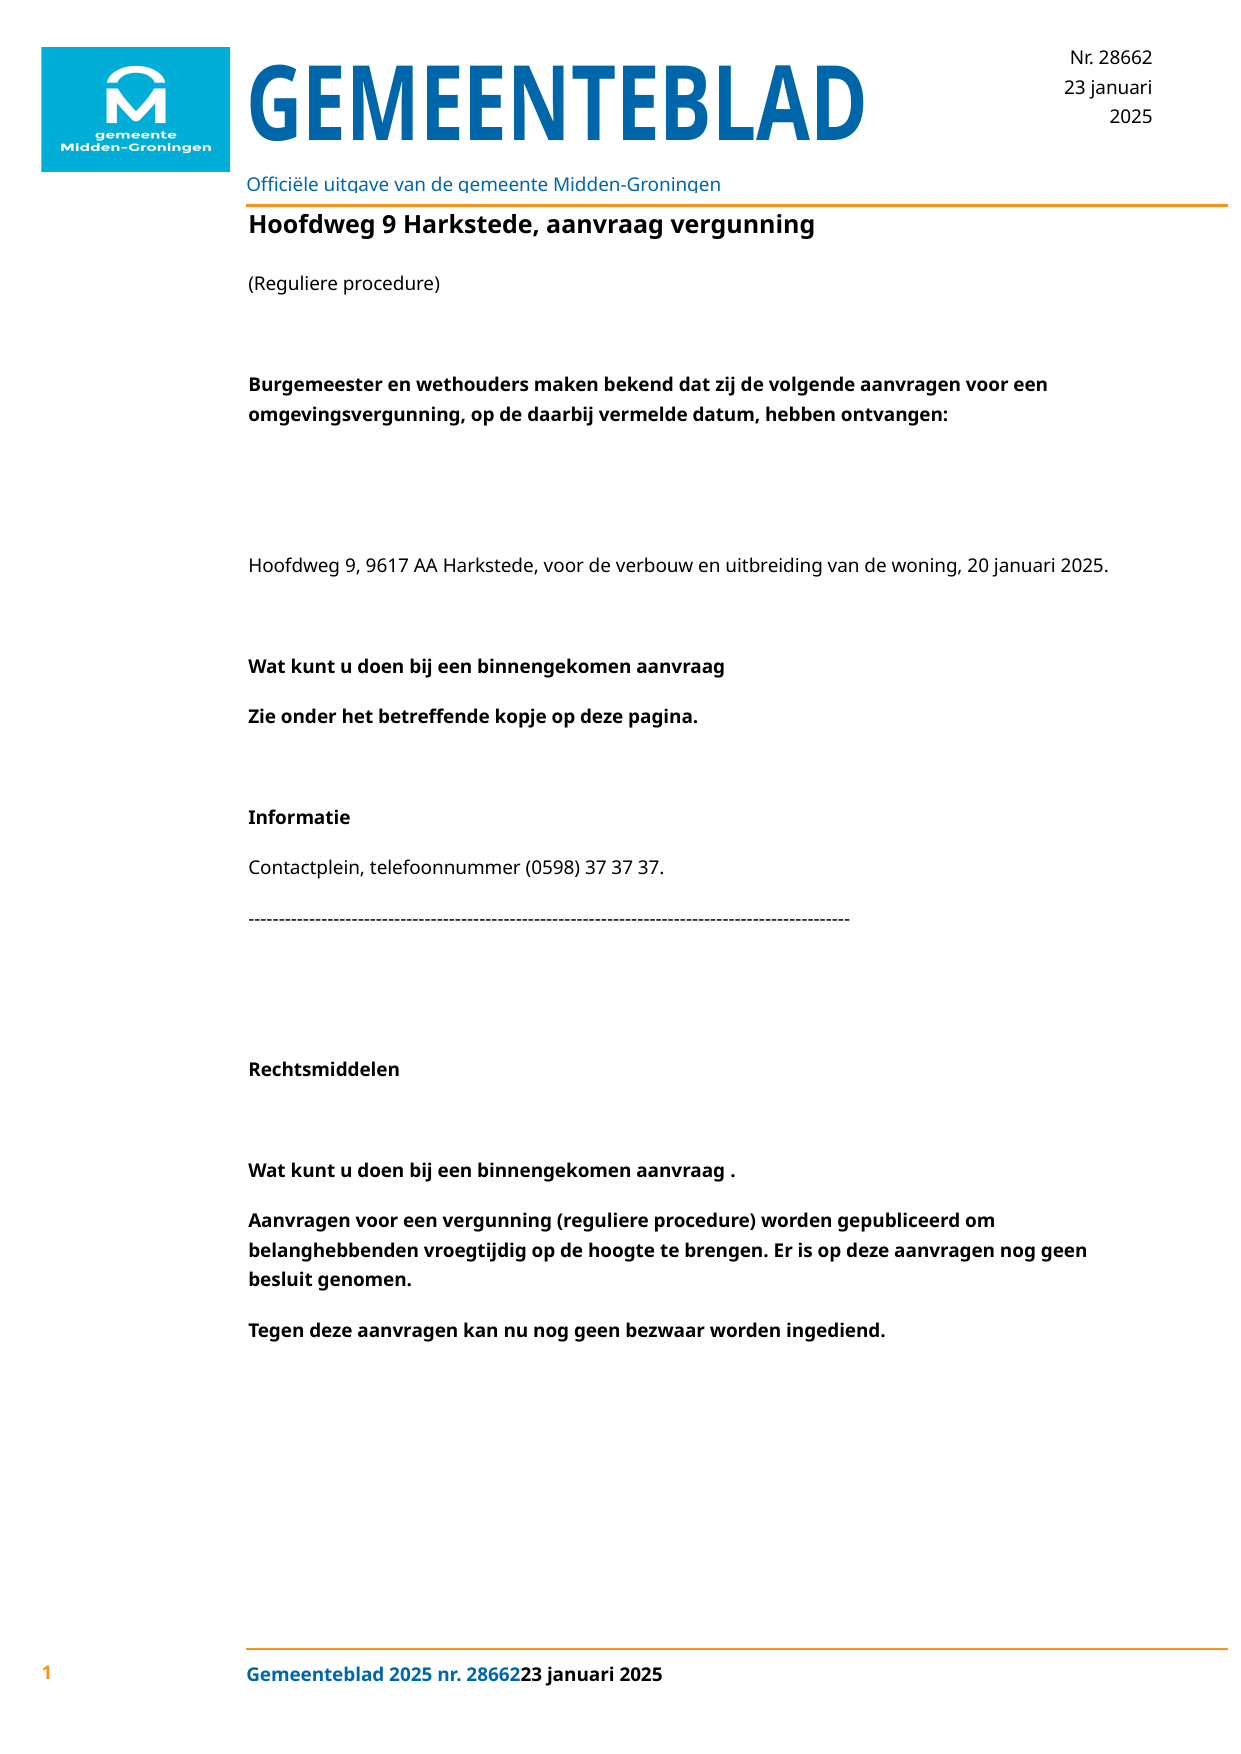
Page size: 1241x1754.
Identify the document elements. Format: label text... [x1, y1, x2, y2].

text --------------------------------------------------------------------------------------------------- [248, 905, 1152, 931]
text Aanvragen voor een vergunning (reguliere procedure) worden gepubliceerd om belanghebbenden vroegtijdig op de hoogte te brengen. Er is op deze aanvragen nog geen besluit genomen. [248, 1207, 1152, 1292]
text Informatie [248, 804, 1152, 830]
text Rechtsmiddelen [248, 1056, 1152, 1082]
picture [107, 89, 165, 122]
text Burgemeester en wethouders maken bekend dat zij de volgende aanvragen voor een omgevingsvergunning, op de daarbij vermelde datum, hebben ontvangen: [248, 371, 1152, 426]
picture [108, 66, 164, 82]
text Wat kunt u doen bij een binnengekomen aanvraag [248, 653, 1152, 678]
text Contactplein, telefoonnummer (0598) 37 37 37. [248, 854, 1152, 880]
text Hoofdweg 9, 9617 AA Harkstede, voor de verbouw en uitbreiding van de woning, 20 januari 2025. [248, 552, 1152, 578]
text Hoofdweg 9 Harkstede, aanvraag vergunning [248, 207, 1152, 241]
text Zie onder het betreffende kopje op deze pagina. [248, 703, 1152, 729]
text Wat kunt u doen bij een binnengekomen aanvraag . [248, 1157, 1152, 1183]
picture [184, 146, 190, 153]
text Tegen deze aanvragen kan nu nog geen bezwaar worden ingediend. [248, 1317, 1152, 1343]
text (Reguliere procedure) [248, 270, 1152, 296]
